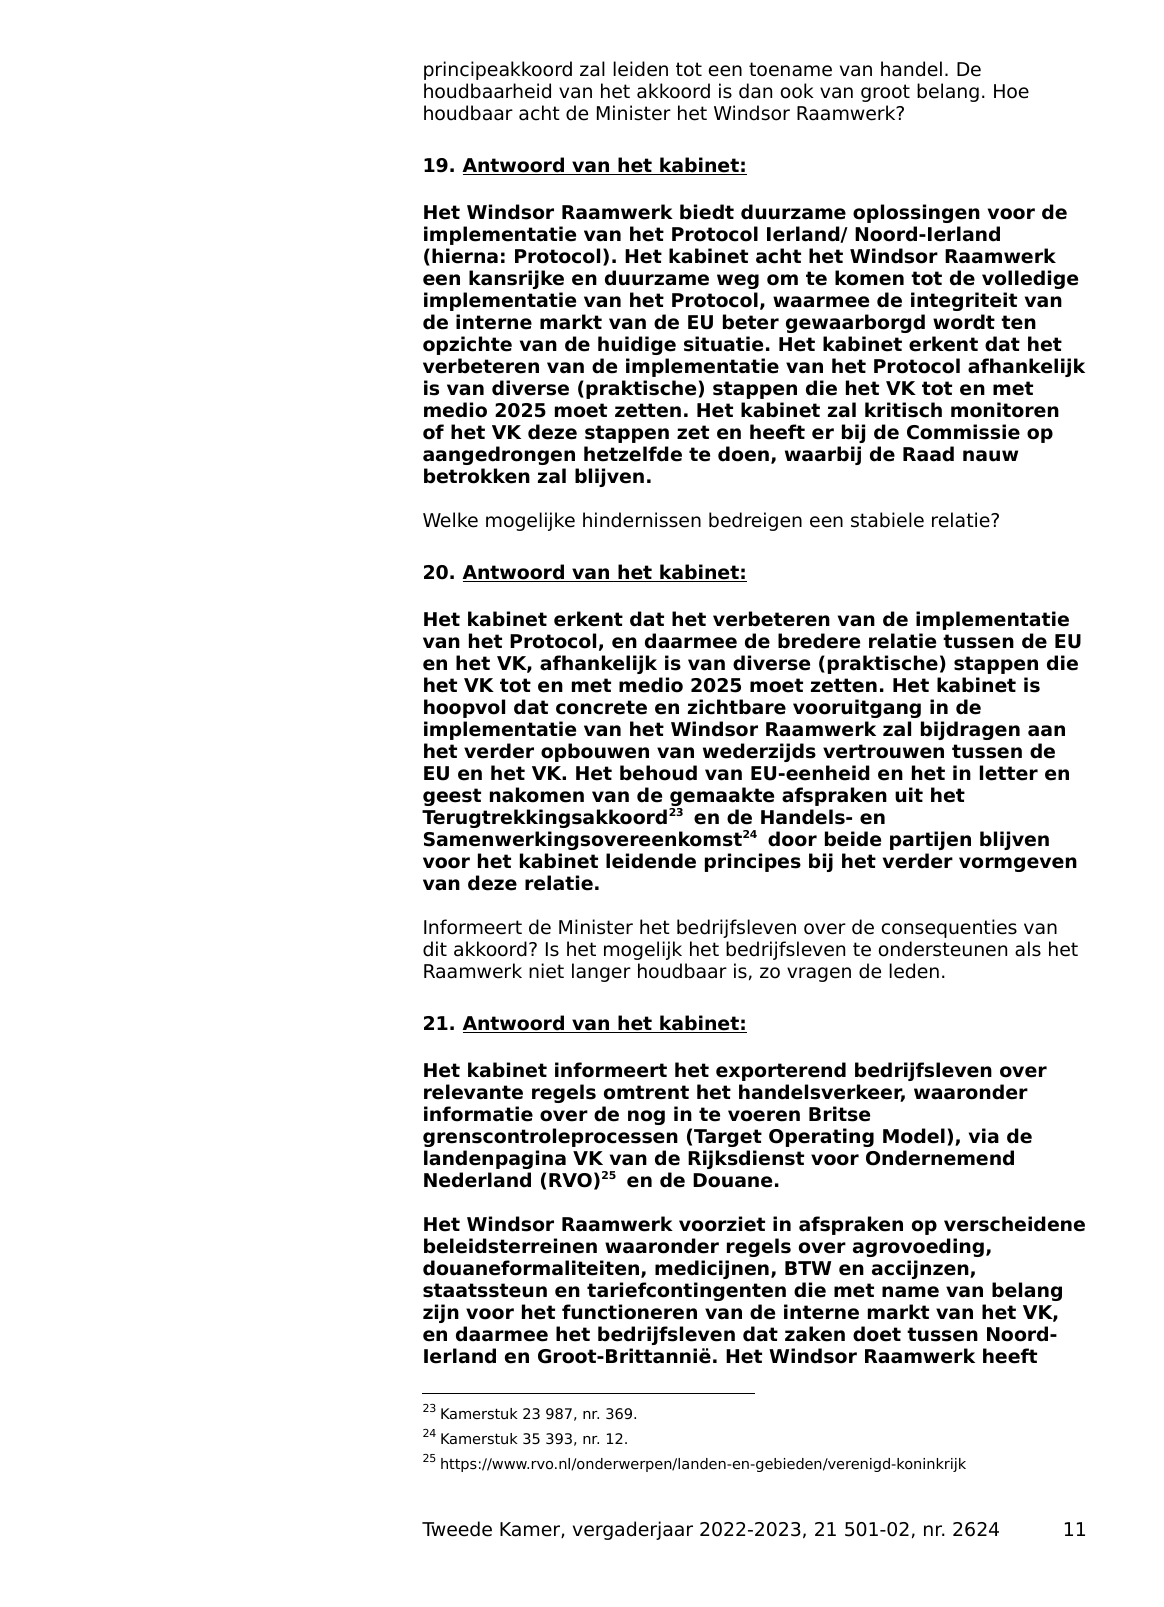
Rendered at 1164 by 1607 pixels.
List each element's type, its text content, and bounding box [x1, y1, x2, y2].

text Welke mogelijke hindernissen bedreigen een stabiele relatie? [422, 510, 1087, 532]
subtitle 21. Antwoord van het kabinet: [422, 1013, 1087, 1035]
text Het kabinet erkent dat het verbeteren van de implementatie van het Protocol, en daarmee de bredere relatie tussen de EU en het VK, afhankelijk is van diverse (praktische) stappen die het VK tot en met medio 2025 moet zetten. Het kabinet is hoopvol dat concrete en zichtbare vooruitgang in de implementatie van het Windsor Raamwerk zal bijdragen aan het verder opbouwen van wederzijds vertrouwen tussen de EU en het VK. Het behoud van EU-eenheid en het in letter en geest nakomen van de gemaakte afspraken uit het Terugtrekkingsakkoord en de Handels- en Samenwerkingsovereenkomst door beide partijen blijven voor het kabinet leidende principes bij het verder vormgeven van deze relatie. [422, 609, 1087, 894]
text Informeert de Minister het bedrijfsleven over de consequenties van dit akkoord? Is het mogelijk het bedrijfsleven te ondersteunen als het Raamwerk niet langer houdbaar is, zo vragen de leden. [422, 917, 1087, 983]
text principeakkoord zal leiden tot een toename van handel. De houdbaarheid van het akkoord is dan ook van groot belang. Hoe houdbaar acht de Minister het Windsor Raamwerk? [422, 59, 1087, 125]
text Het kabinet informeert het exporterend bedrijfsleven over relevante regels omtrent het handelsverkeer, waaronder informatie over de nog in te voeren Britse grenscontroleprocessen (Target Operating Model), via de landenpagina VK van de Rijksdienst voor Ondernemend Nederland (RVO) en de Douane. [422, 1060, 1087, 1192]
subtitle 20. Antwoord van het kabinet: [422, 562, 1087, 584]
text Kamerstuk 35 393, nr. 12. [422, 1427, 1087, 1449]
text Kamerstuk 23 987, nr. 369. [422, 1402, 1087, 1424]
text Het Windsor Raamwerk biedt duurzame oplossingen voor de implementatie van het Protocol Ierland/ Noord-Ierland (hierna: Protocol). Het kabinet acht het Windsor Raamwerk een kansrijke en duurzame weg om te komen tot de volledige implementatie van het Protocol, waarmee de integriteit van de interne markt van de EU beter gewaarborgd wordt ten opzichte van de huidige situatie. Het kabinet erkent dat het verbeteren van de implementatie van het Protocol afhankelijk is van diverse (praktische) stappen die het VK tot en met medio 2025 moet zetten. Het kabinet zal kritisch monitoren of het VK deze stappen zet en heeft er bij de Commissie op aangedrongen hetzelfde te doen, waarbij de Raad nauw betrokken zal blijven. [422, 202, 1087, 488]
subtitle 19. Antwoord van het kabinet: [422, 155, 1087, 177]
text Het Windsor Raamwerk voorziet in afspraken op verscheidene beleidsterreinen waaronder regels over agrovoeding, douaneformaliteiten, medicijnen, BTW en accijnzen, staatssteun en tariefcontingenten die met name van belang zijn voor het functioneren van de interne markt van het VK, en daarmee het bedrijfsleven dat zaken doet tussen Noord-Ierland en Groot-Brittannië. Het Windsor Raamwerk heeft [422, 1214, 1087, 1368]
text https://www.rvo.nl/onderwerpen/landen-en-gebieden/verenigd-koninkrijk [422, 1452, 1087, 1474]
